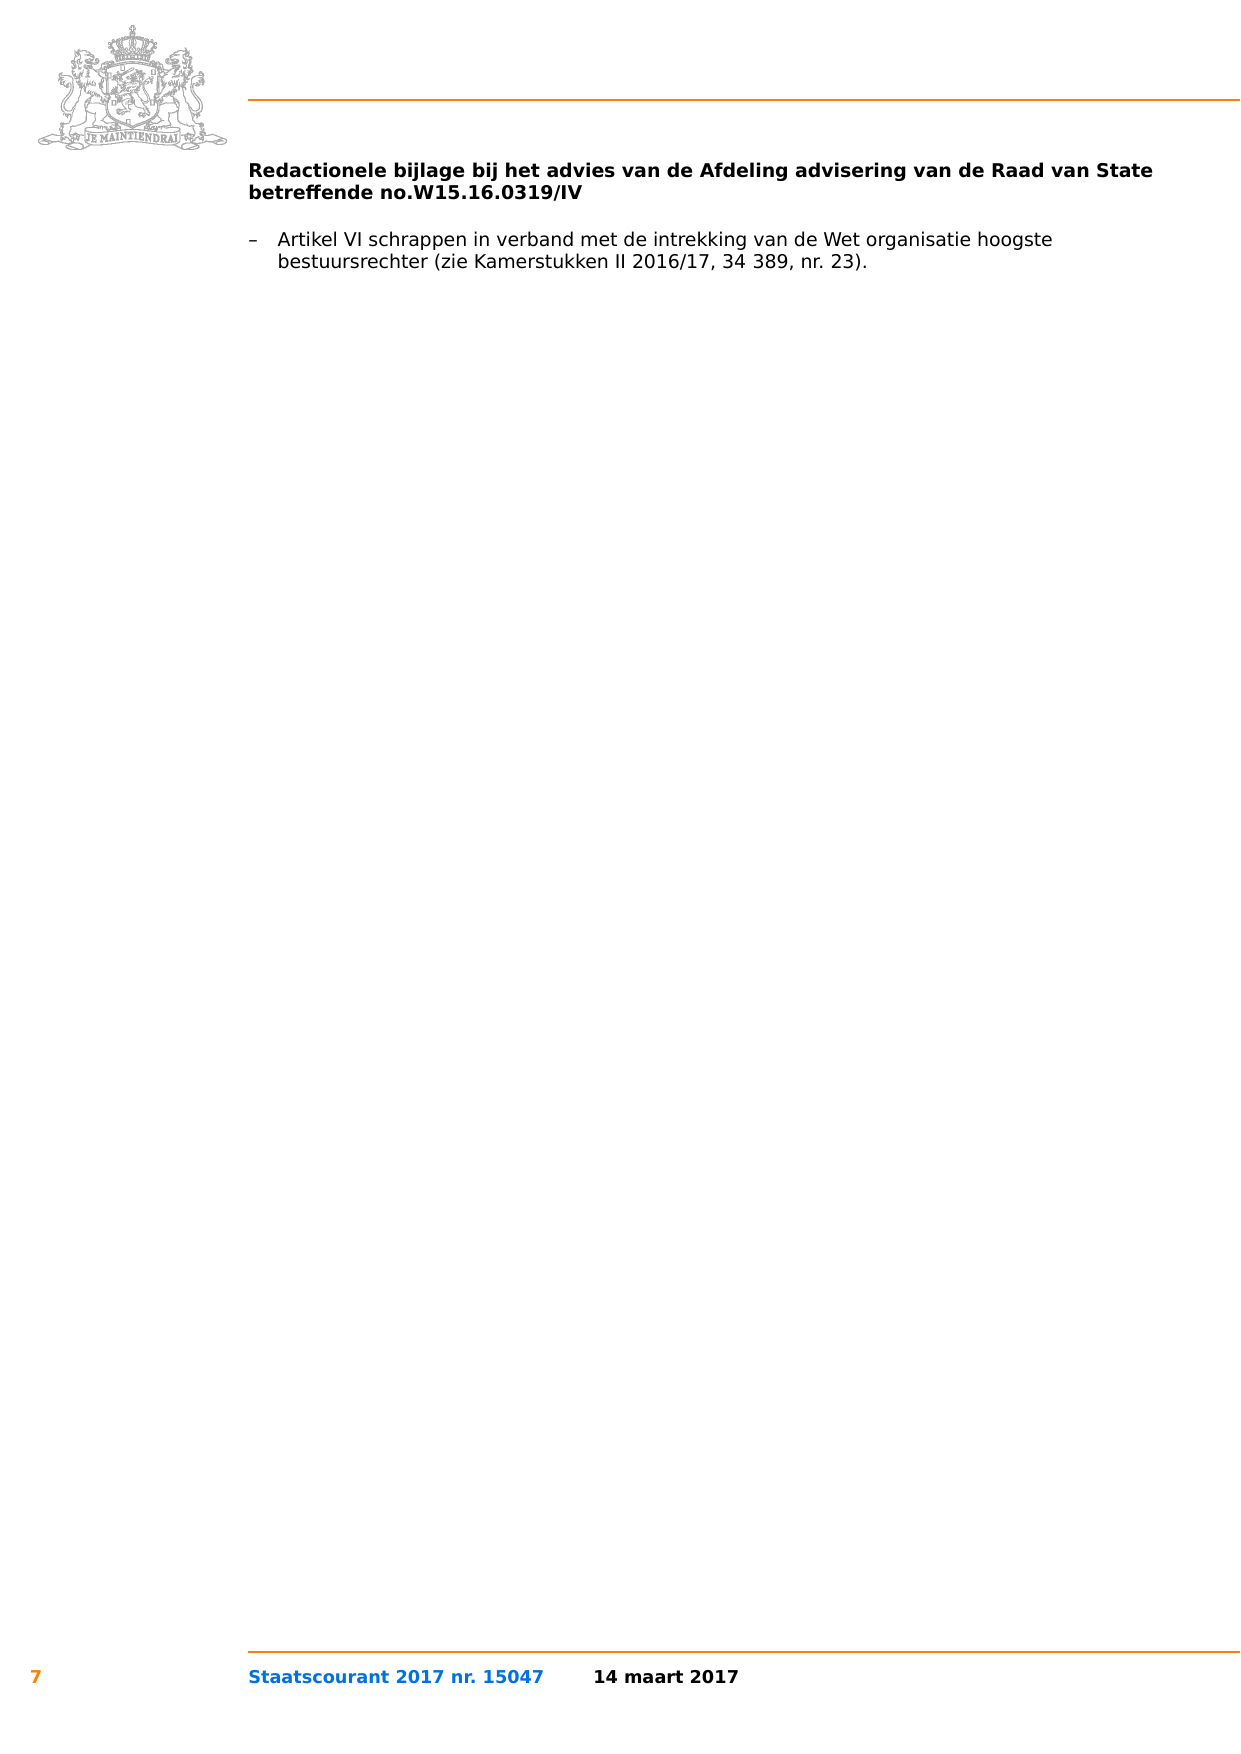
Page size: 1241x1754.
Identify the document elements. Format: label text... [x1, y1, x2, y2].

text – Artikel VI schrappen in verband met de intrekking van de Wet organisatie hoogste bestuursrechter (zie Kamerstukken II 2016/17, 34 389, nr. 23). [248, 229, 1163, 273]
subtitle Redactionele bijlage bij het advies van de Afdeling advisering van de Raad van State betreffende no.W15.16.0319/IV [248, 160, 1163, 204]
picture [38, 25, 227, 150]
